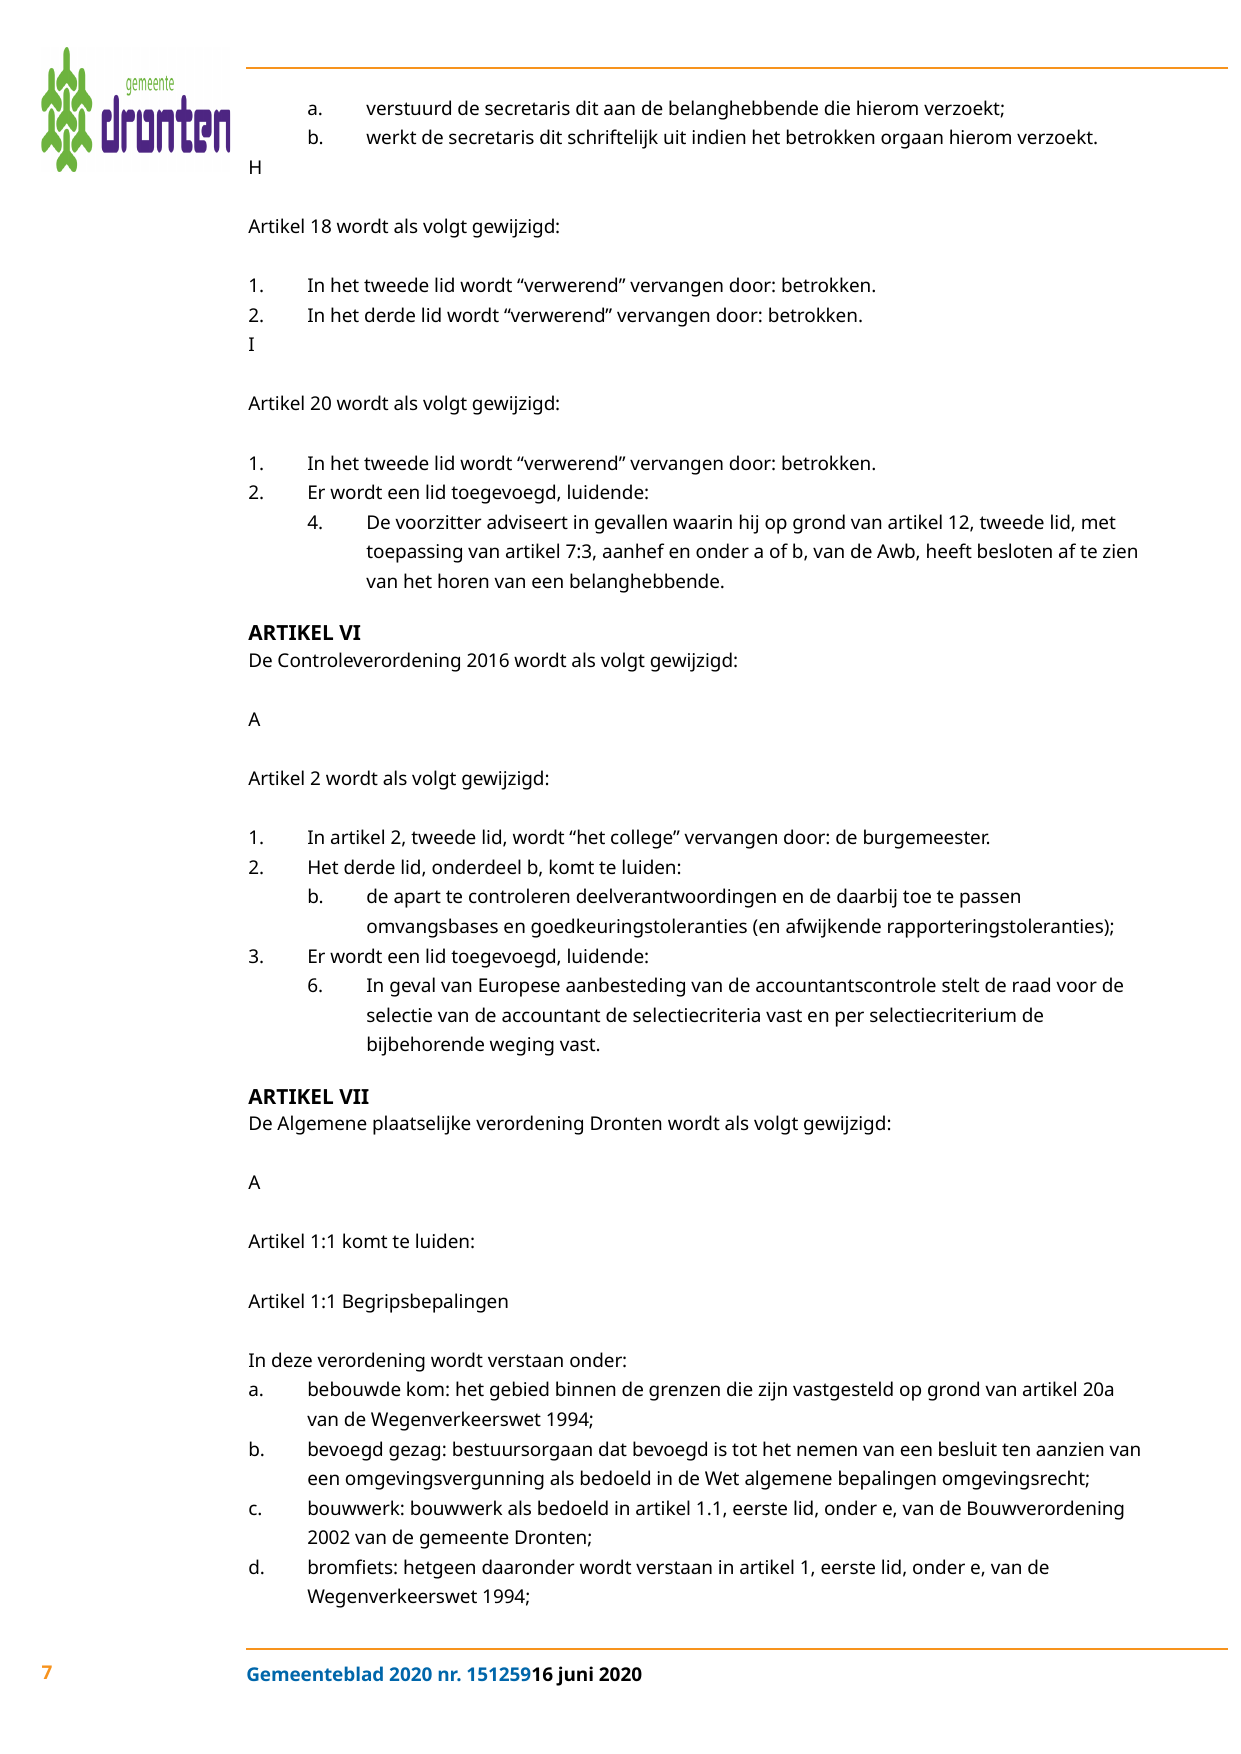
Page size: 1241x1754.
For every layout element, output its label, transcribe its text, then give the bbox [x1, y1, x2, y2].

text Artikel 1:1 Begripsbepalingen [248, 1288, 1152, 1314]
text ARTIKEL VII [248, 1082, 1152, 1110]
text ARTIKEL VI [248, 618, 1152, 647]
list De voorzitter adviseert in gevallen waarin hij op grond van artikel 12, tweede lid, met toepassing van artikel 7:3, aanhef en onder a of b, van de Awb, heeft besloten af te zien van het horen van een belanghebbende. [307, 509, 1152, 594]
text In deze verordening wordt verstaan onder: [248, 1347, 1152, 1373]
picture [41, 47, 231, 172]
list werkt de secretaris dit schriftelijk uit indien het betrokken orgaan hierom verzoekt. [307, 124, 1152, 150]
text H [248, 154, 1152, 180]
text I [248, 331, 1152, 357]
list bebouwde kom: het gebied binnen de grenzen die zijn vastgesteld op grond van artikel 20a van de Wegenverkeerswet 1994; [248, 1377, 1152, 1432]
list In artikel 2, tweede lid, wordt “het college” vervangen door: de burgemeester. [248, 824, 1152, 850]
text Artikel 1:1 komt te luiden: [248, 1229, 1152, 1254]
list verstuurd de secretaris dit aan de belanghebbende die hierom verzoekt; [307, 95, 1152, 121]
list bromfiets: hetgeen daaronder wordt verstaan in artikel 1, eerste lid, onder e, van de Wegenverkeerswet 1994; [248, 1554, 1152, 1609]
list In het derde lid wordt “verwerend” vervangen door: betrokken. [248, 302, 1152, 328]
text De Controleverordening 2016 wordt als volgt gewijzigd: [248, 647, 1152, 673]
list In het tweede lid wordt “verwerend” vervangen door: betrokken. [248, 450, 1152, 476]
text Artikel 2 wordt als volgt gewijzigd: [248, 765, 1152, 791]
list Er wordt een lid toegevoegd, luidende: [248, 479, 1152, 505]
list Er wordt een lid toegevoegd, luidende: [248, 943, 1152, 968]
text Artikel 20 wordt als volgt gewijzigd: [248, 391, 1152, 416]
text A [248, 1169, 1152, 1195]
list bouwwerk: bouwwerk als bedoeld in artikel 1.1, eerste lid, onder e, van de Bouwverordening 2002 van de gemeente Dronten; [248, 1495, 1152, 1550]
text A [248, 706, 1152, 732]
list In het tweede lid wordt “verwerend” vervangen door: betrokken. [248, 272, 1152, 298]
list Het derde lid, onderdeel b, komt te luiden: [248, 854, 1152, 880]
text De Algemene plaatselijke verordening Dronten wordt als volgt gewijzigd: [248, 1110, 1152, 1136]
text Artikel 18 wordt als volgt gewijzigd: [248, 213, 1152, 239]
list In geval van Europese aanbesteding van de accountantscontrole stelt de raad voor de selectie van de accountant de selectiecriteria vast en per selectiecriterium de bijbehorende weging vast. [307, 972, 1152, 1057]
list de apart te controleren deelverantwoordingen en de daarbij toe te passen omvangsbases en goedkeuringstoleranties (en afwijkende rapporteringstoleranties); [307, 884, 1152, 939]
list bevoegd gezag: bestuursorgaan dat bevoegd is tot het nemen van een besluit ten aanzien van een omgevingsvergunning als bedoeld in de Wet algemene bepalingen omgevingsrecht; [248, 1436, 1152, 1491]
